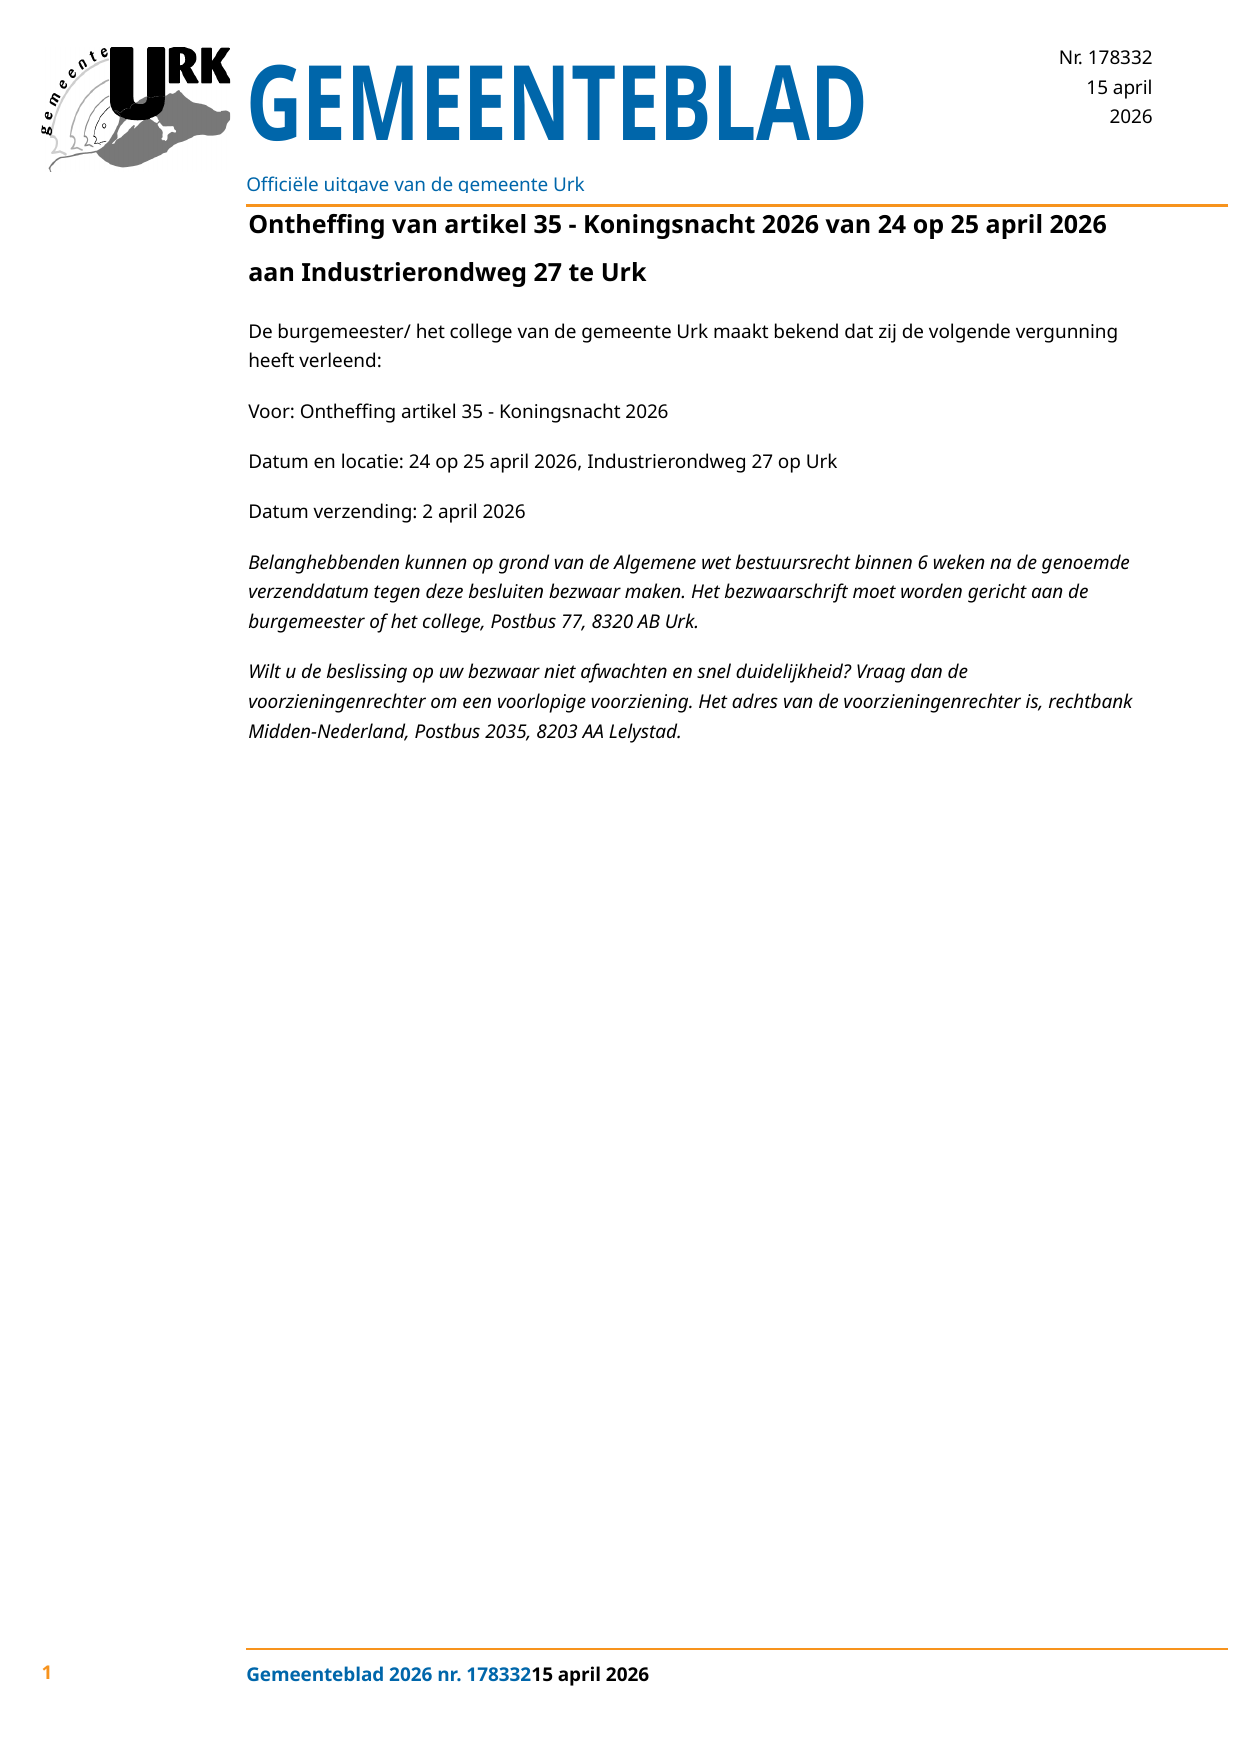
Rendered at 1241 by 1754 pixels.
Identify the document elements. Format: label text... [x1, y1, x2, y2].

text Datum verzending: 2 april 2026 [248, 499, 1152, 524]
text Ontheffing van artikel 35 - Koningsnacht 2026 van 24 op 25 april 2026 aan Industrierondweg 27 te Urk [248, 207, 1152, 288]
text Voor: Ontheffing artikel 35 - Koningsnacht 2026 [248, 398, 1152, 424]
text De burgemeester/ het college van de gemeente Urk maakt bekend dat zij de volgende vergunning heeft verleend: [248, 318, 1152, 373]
text Wilt u de beslissing op uw bezwaar niet afwachten en snel duidelijkheid? Vraag dan de voorzieningenrechter om een voorlopige voorziening. Het adres van de voorzieningenrechter is, rechtbank Midden-Nederland, Postbus 2035, 8203 AA Lelystad. [248, 659, 1152, 744]
text Belanghebbenden kunnen op grond van de Algemene wet bestuursrecht binnen 6 weken na de genoemde verzenddatum tegen deze besluiten bezwaar maken. Het bezwaarschrift moet worden gericht aan de burgemeester of het college, Postbus 77, 8320 AB Urk. [248, 549, 1152, 634]
picture [41, 47, 231, 172]
text Datum en locatie: 24 op 25 april 2026, Industrierondweg 27 op Urk [248, 448, 1152, 474]
